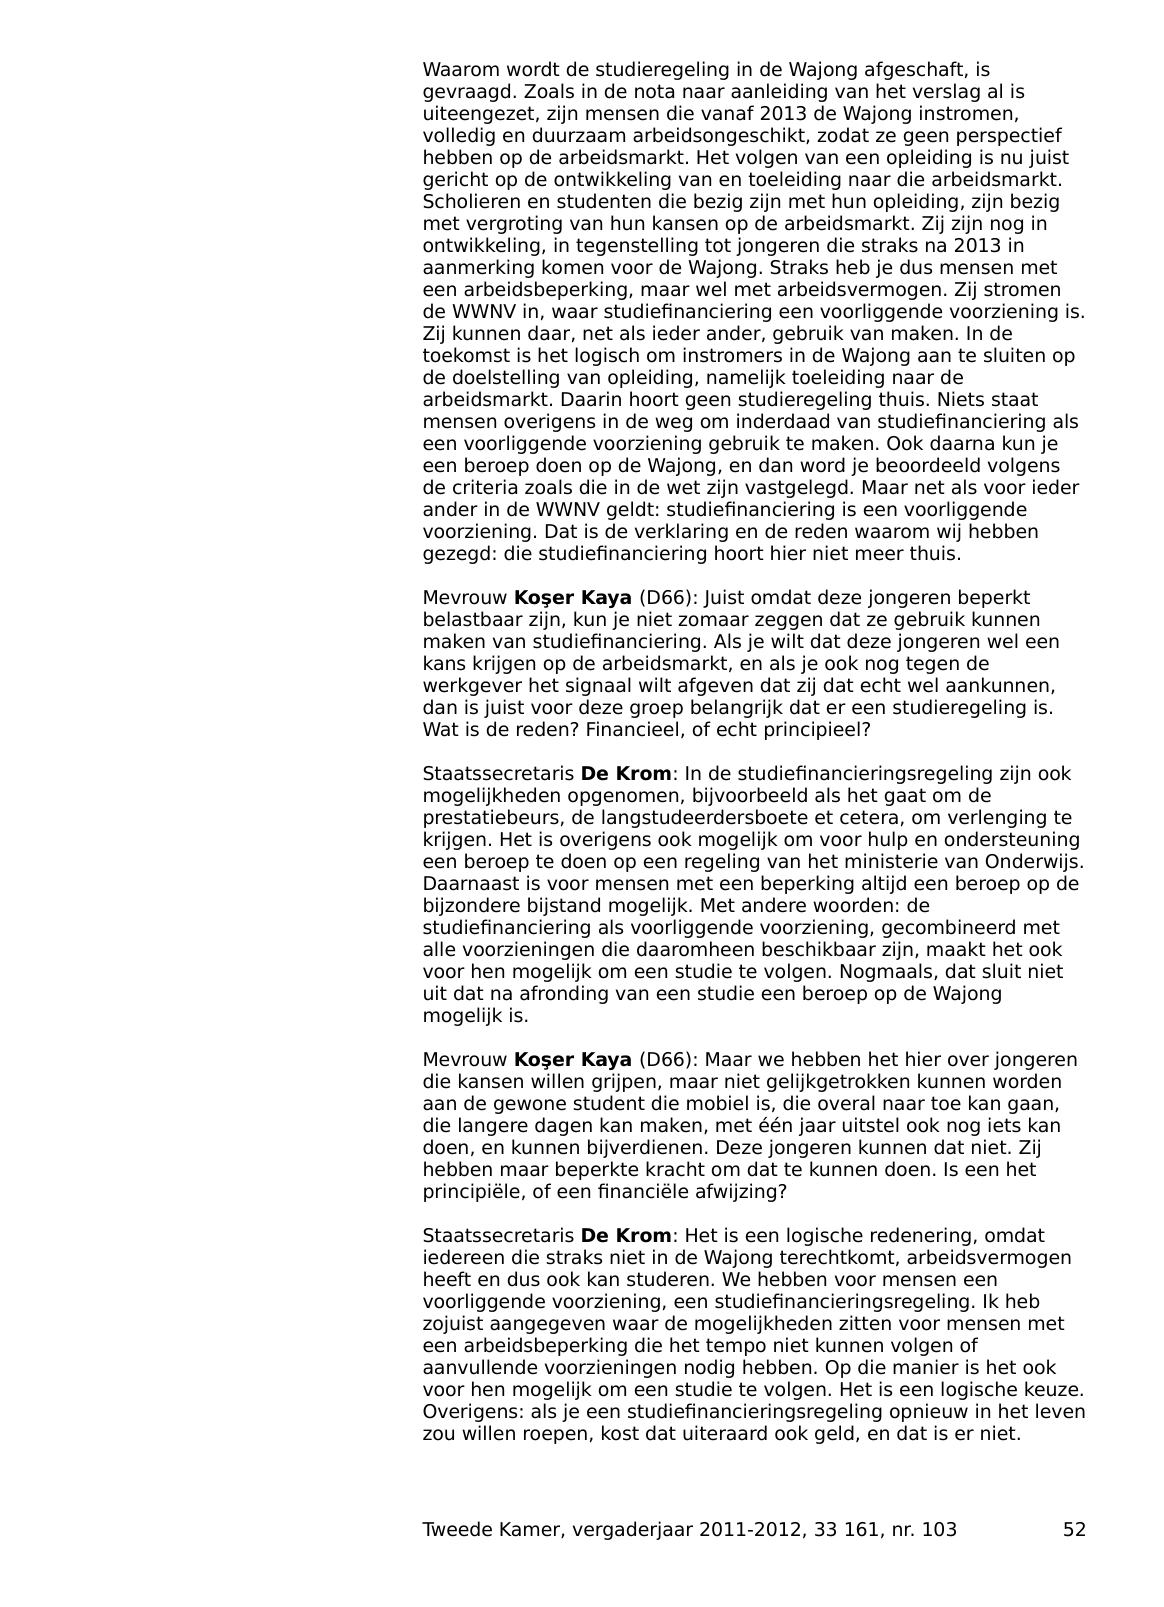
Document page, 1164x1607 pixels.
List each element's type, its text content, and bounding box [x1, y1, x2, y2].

text Mevrouw Koşer Kaya (D66): Maar we hebben het hier over jongeren die kansen willen grijpen, maar niet gelijkgetrokken kunnen worden aan de gewone student die mobiel is, die overal naar toe kan gaan, die langere dagen kan maken, met één jaar uitstel ook nog iets kan doen, en kunnen bijverdienen. Deze jongeren kunnen dat niet. Zij hebben maar beperkte kracht om dat te kunnen doen. Is een het principiële, of een financiële afwijzing? [422, 1049, 1087, 1203]
text Staatssecretaris De Krom: In de studiefinancieringsregeling zijn ook mogelijkheden opgenomen, bijvoorbeeld als het gaat om de prestatiebeurs, de langstudeerdersboete et cetera, om verlenging te krijgen. Het is overigens ook mogelijk om voor hulp en ondersteuning een beroep te doen op een regeling van het ministerie van Onderwijs. Daarnaast is voor mensen met een beperking altijd een beroep op de bijzondere bijstand mogelijk. Met andere woorden: de studiefinanciering als voorliggende voorziening, gecombineerd met alle voorzieningen die daaromheen beschikbaar zijn, maakt het ook voor hen mogelijk om een studie te volgen. Nogmaals, dat sluit niet uit dat na afronding van een studie een beroep op de Wajong mogelijk is. [422, 763, 1087, 1027]
text Waarom wordt de studieregeling in de Wajong afgeschaft, is gevraagd. Zoals in de nota naar aanleiding van het verslag al is uiteengezet, zijn mensen die vanaf 2013 de Wajong instromen, volledig en duurzaam arbeidsongeschikt, zodat ze geen perspectief hebben op de arbeidsmarkt. Het volgen van een opleiding is nu juist gericht op de ontwikkeling van en toeleiding naar die arbeidsmarkt. Scholieren en studenten die bezig zijn met hun opleiding, zijn bezig met vergroting van hun kansen op de arbeidsmarkt. Zij zijn nog in ontwikkeling, in tegenstelling tot jongeren die straks na 2013 in aanmerking komen voor de Wajong. Straks heb je dus mensen met een arbeidsbeperking, maar wel met arbeidsvermogen. Zij stromen de WWNV in, waar studiefinanciering een voorliggende voorziening is. Zij kunnen daar, net als ieder ander, gebruik van maken. In de toekomst is het logisch om instromers in de Wajong aan te sluiten op de doelstelling van opleiding, namelijk toeleiding naar de arbeidsmarkt. Daarin hoort geen studieregeling thuis. Niets staat mensen overigens in de weg om inderdaad van studiefinanciering als een voorliggende voorziening gebruik te maken. Ook daarna kun je een beroep doen op de Wajong, en dan word je beoordeeld volgens de criteria zoals die in de wet zijn vastgelegd. Maar net als voor ieder ander in de WWNV geldt: studiefinanciering is een voorliggende voorziening. Dat is de verklaring en de reden waarom wij hebben gezegd: die studiefinanciering hoort hier niet meer thuis. [422, 59, 1087, 564]
text Staatssecretaris De Krom: Het is een logische redenering, omdat iedereen die straks niet in de Wajong terechtkomt, arbeidsvermogen heeft en dus ook kan studeren. We hebben voor mensen een voorliggende voorziening, een studiefinancieringsregeling. Ik heb zojuist aangegeven waar de mogelijkheden zitten voor mensen met een arbeidsbeperking die het tempo niet kunnen volgen of aanvullende voorzieningen nodig hebben. Op die manier is het ook voor hen mogelijk om een studie te volgen. Het is een logische keuze. Overigens: als je een studiefinancieringsregeling opnieuw in het leven zou willen roepen, kost dat uiteraard ook geld, en dat is er niet. [422, 1225, 1087, 1444]
text Mevrouw Koşer Kaya (D66): Juist omdat deze jongeren beperkt belastbaar zijn, kun je niet zomaar zeggen dat ze gebruik kunnen maken van studiefinanciering. Als je wilt dat deze jongeren wel een kans krijgen op de arbeidsmarkt, en als je ook nog tegen de werkgever het signaal wilt afgeven dat zij dat echt wel aankunnen, dan is juist voor deze groep belangrijk dat er een studieregeling is. Wat is de reden? Financieel, of echt principieel? [422, 587, 1087, 741]
